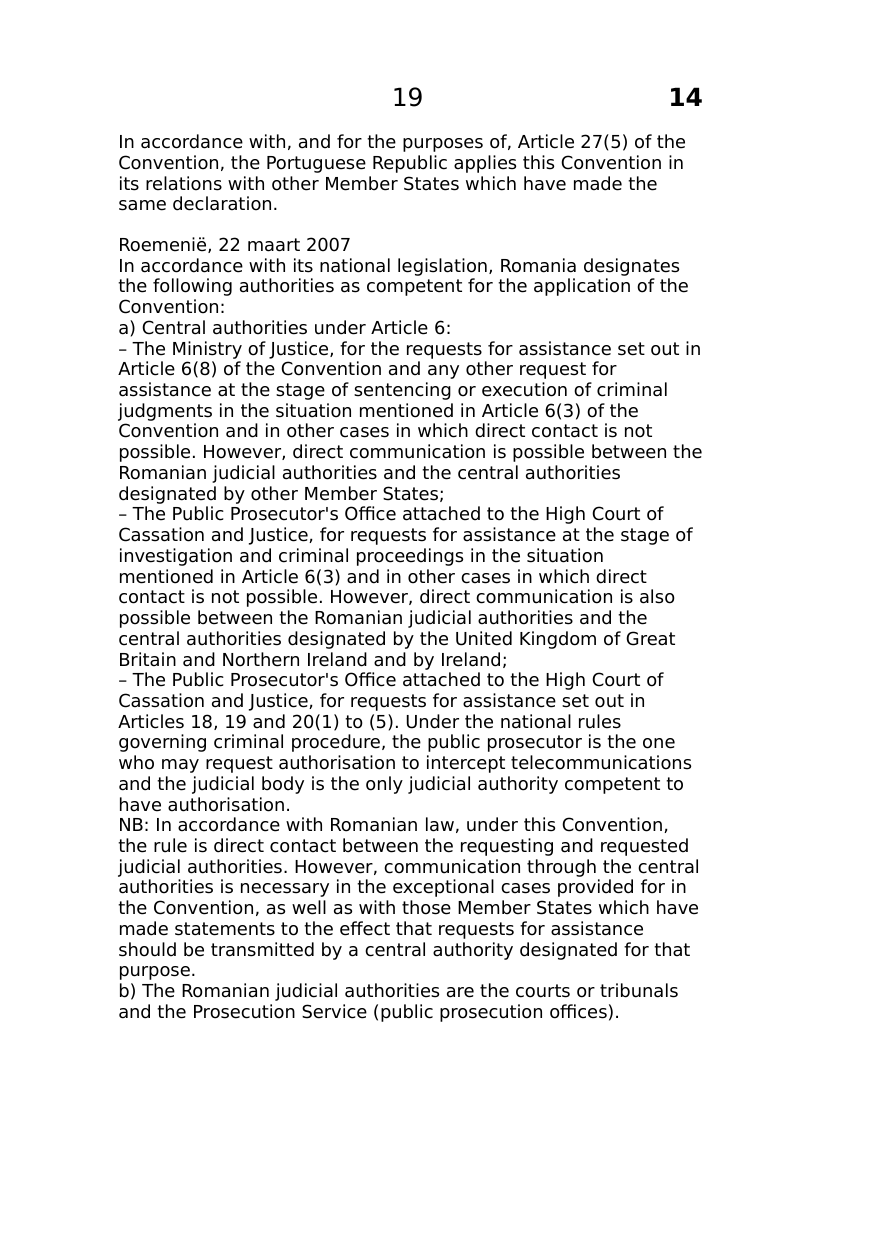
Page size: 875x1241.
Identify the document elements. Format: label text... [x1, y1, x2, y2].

text b) The Romanian judicial authorities are the courts or tribunals and the Prosecution Service (public prosecution offices). [118, 981, 703, 1022]
text – The Public Prosecutor's Office attached to the High Court of Cassation and Justice, for requests for assistance at the stage of investigation and criminal proceedings in the situation mentioned in Article 6(3) and in other cases in which direct contact is not possible. However, direct communication is also possible between the Romanian judicial authorities and the central authorities designated by the United Kingdom of Great Britain and Northern Ireland and by Ireland; [118, 504, 703, 670]
text NB: In accordance with Romanian law, under this Convention, the rule is direct contact between the requesting and requested judicial authorities. However, communication through the central authorities is necessary in the exceptional cases provided for in the Convention, as well as with those Member States which have made statements to the effect that requests for assistance should be transmitted by a central authority designated for that purpose. [118, 815, 703, 981]
text In accordance with, and for the purposes of, Article 27(5) of the Convention, the Portuguese Republic applies this Convention in its relations with other Member States which have made the same declaration. [118, 132, 703, 215]
text – The Ministry of Justice, for the requests for assistance set out in Article 6(8) of the Convention and any other request for assistance at the stage of sentencing or execution of criminal judgments in the situation mentioned in Article 6(3) of the Convention and in other cases in which direct contact is not possible. However, direct communication is possible between the Romanian judicial authorities and the central authorities designated by other Member States; [118, 338, 703, 504]
text – The Public Prosecutor's Office attached to the High Court of Cassation and Justice, for requests for assistance set out in Articles 18, 19 and 20(1) to (5). Under the national rules governing criminal procedure, the public prosecutor is the one who may request authorisation to intercept telecommunications and the judicial body is the only judicial authority competent to have authorisation. [118, 670, 703, 815]
text In accordance with its national legislation, Romania designates the following authorities as competent for the application of the Convention: [118, 256, 703, 318]
text a) Central authorities under Article 6: [118, 318, 703, 338]
text Roemenië, 22 maart 2007 [118, 235, 703, 256]
